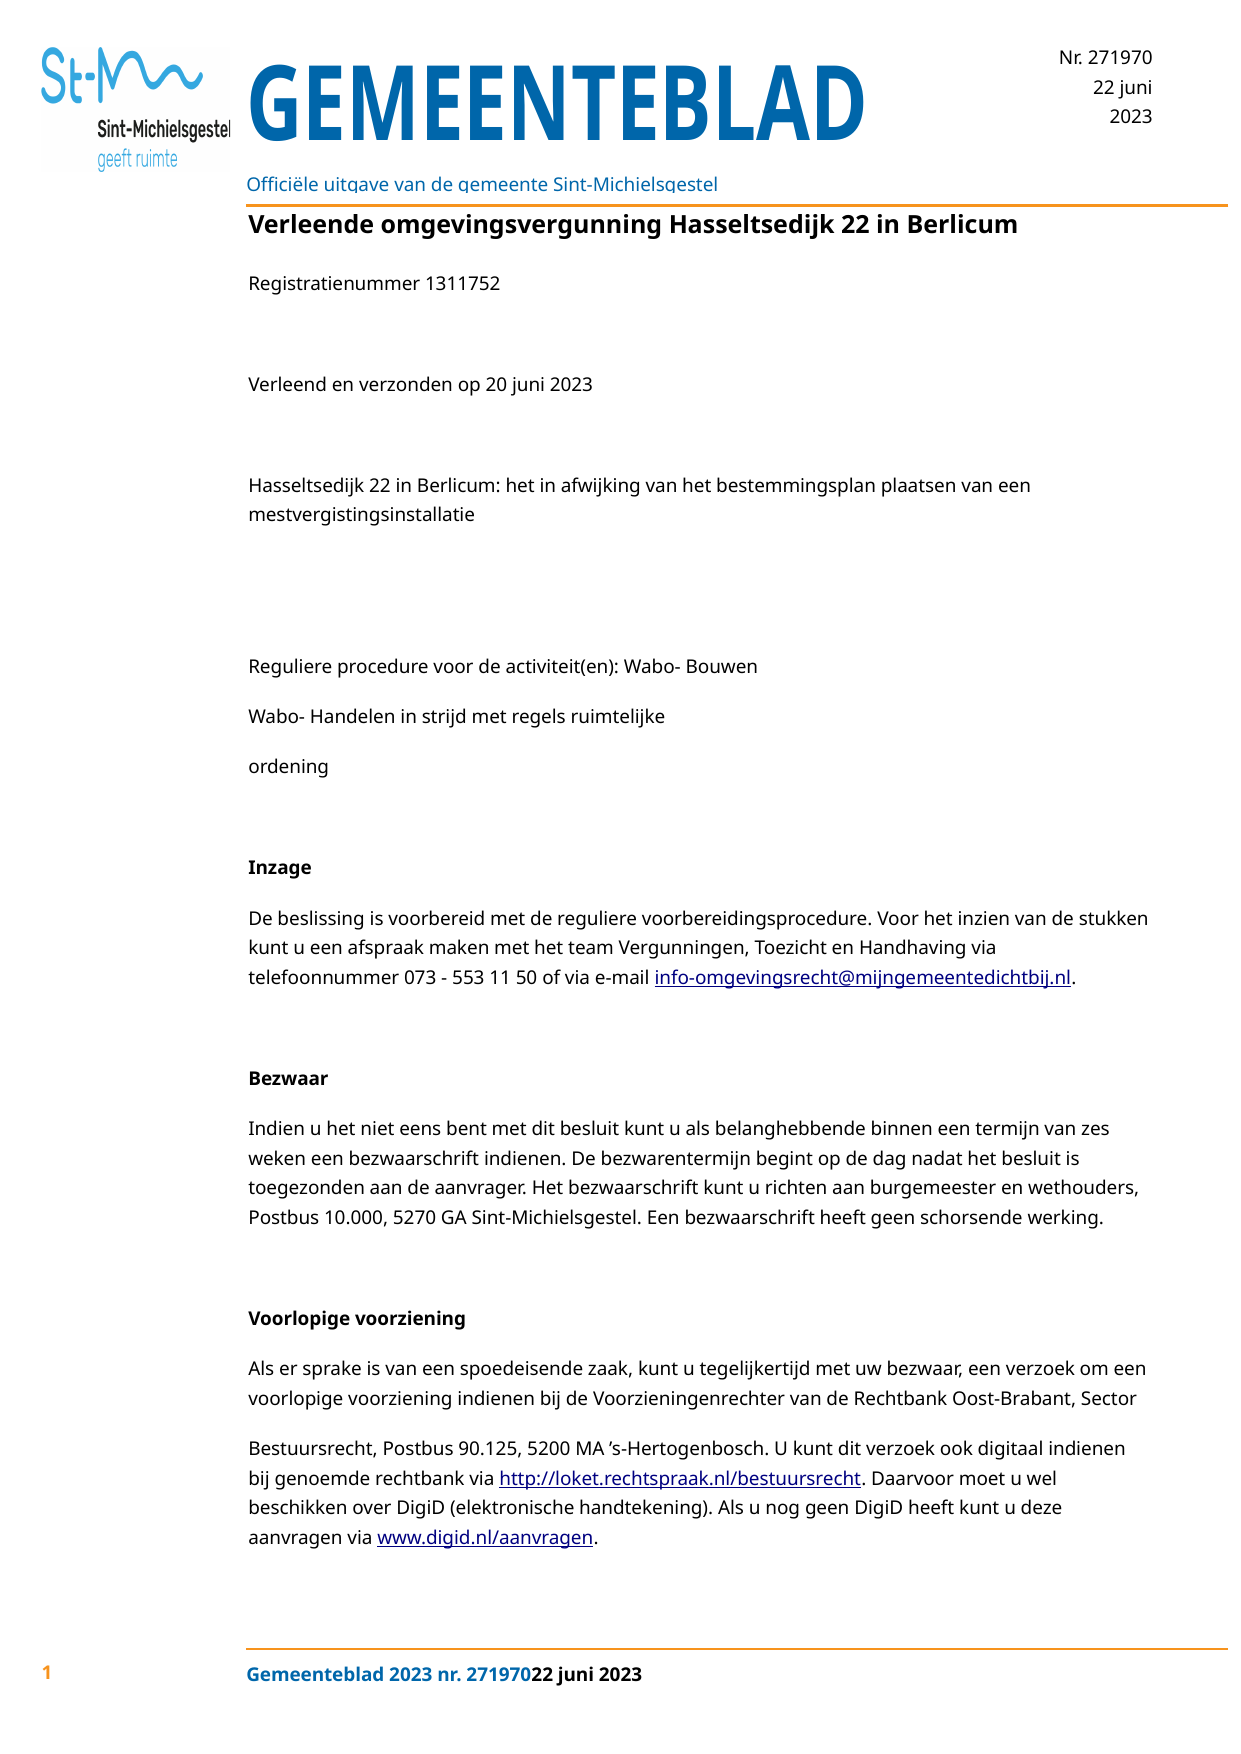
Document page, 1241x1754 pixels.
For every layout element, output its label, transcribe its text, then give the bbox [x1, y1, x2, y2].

text Reguliere procedure voor de activiteit(en): Wabo- Bouwen [248, 653, 1152, 678]
text Wabo- Handelen in strijd met regels ruimtelijke [248, 703, 1152, 729]
text Verleend en verzonden op 20 juni 2023 [248, 371, 1152, 397]
text Indien u het niet eens bent met dit besluit kunt u als belanghebbende binnen een termijn van zes weken een bezwaarschrift indienen. De bezwarentermijn begint op de dag nadat het besluit is toegezonden aan de aanvrager. Het bezwaarschrift kunt u richten aan burgemeester en wethouders, Postbus 10.000, 5270 GA Sint-Michielsgestel. Een bezwaarschrift heeft geen schorsende werking. [248, 1115, 1152, 1230]
text Bestuursrecht, Postbus 90.125, 5200 MA ’s-Hertogenbosch. U kunt dit verzoek ook digitaal indienen bij genoemde rechtbank via http://loket.rechtspraak.nl/bestuursrecht. Daarvoor moet u wel beschikken over DigiD (elektronische handtekening). Als u nog geen DigiD heeft kunt u deze aanvragen via www.digid.nl/aanvragen. [248, 1435, 1152, 1550]
text Registratienummer 1311752 [248, 270, 1152, 296]
text Inzage [248, 854, 1152, 880]
text De beslissing is voorbereid met de reguliere voorbereidingsprocedure. Voor het inzien van de stukken kunt u een afspraak maken met het team Vergunningen, Toezicht en Handhaving via telefoonnummer 073 - 553 11 50 of via e-mail info-omgevingsrecht@mijngemeentedichtbij.nl. [248, 905, 1152, 990]
text Hasseltsedijk 22 in Berlicum: het in afwijking van het bestemmingsplan plaatsen van een mestvergistingsinstallatie [248, 472, 1152, 527]
text Bezwaar [248, 1065, 1152, 1091]
text Verleende omgevingsvergunning Hasseltsedijk 22 in Berlicum [248, 207, 1152, 241]
text Voorlopige voorziening [248, 1305, 1152, 1331]
picture [41, 47, 231, 172]
text ordening [248, 754, 1152, 779]
text Als er sprake is van een spoedeisende zaak, kunt u tegelijkertijd met uw bezwaar, een verzoek om een voorlopige voorziening indienen bij de Voorzieningenrechter van de Rechtbank Oost-Brabant, Sector [248, 1355, 1152, 1411]
